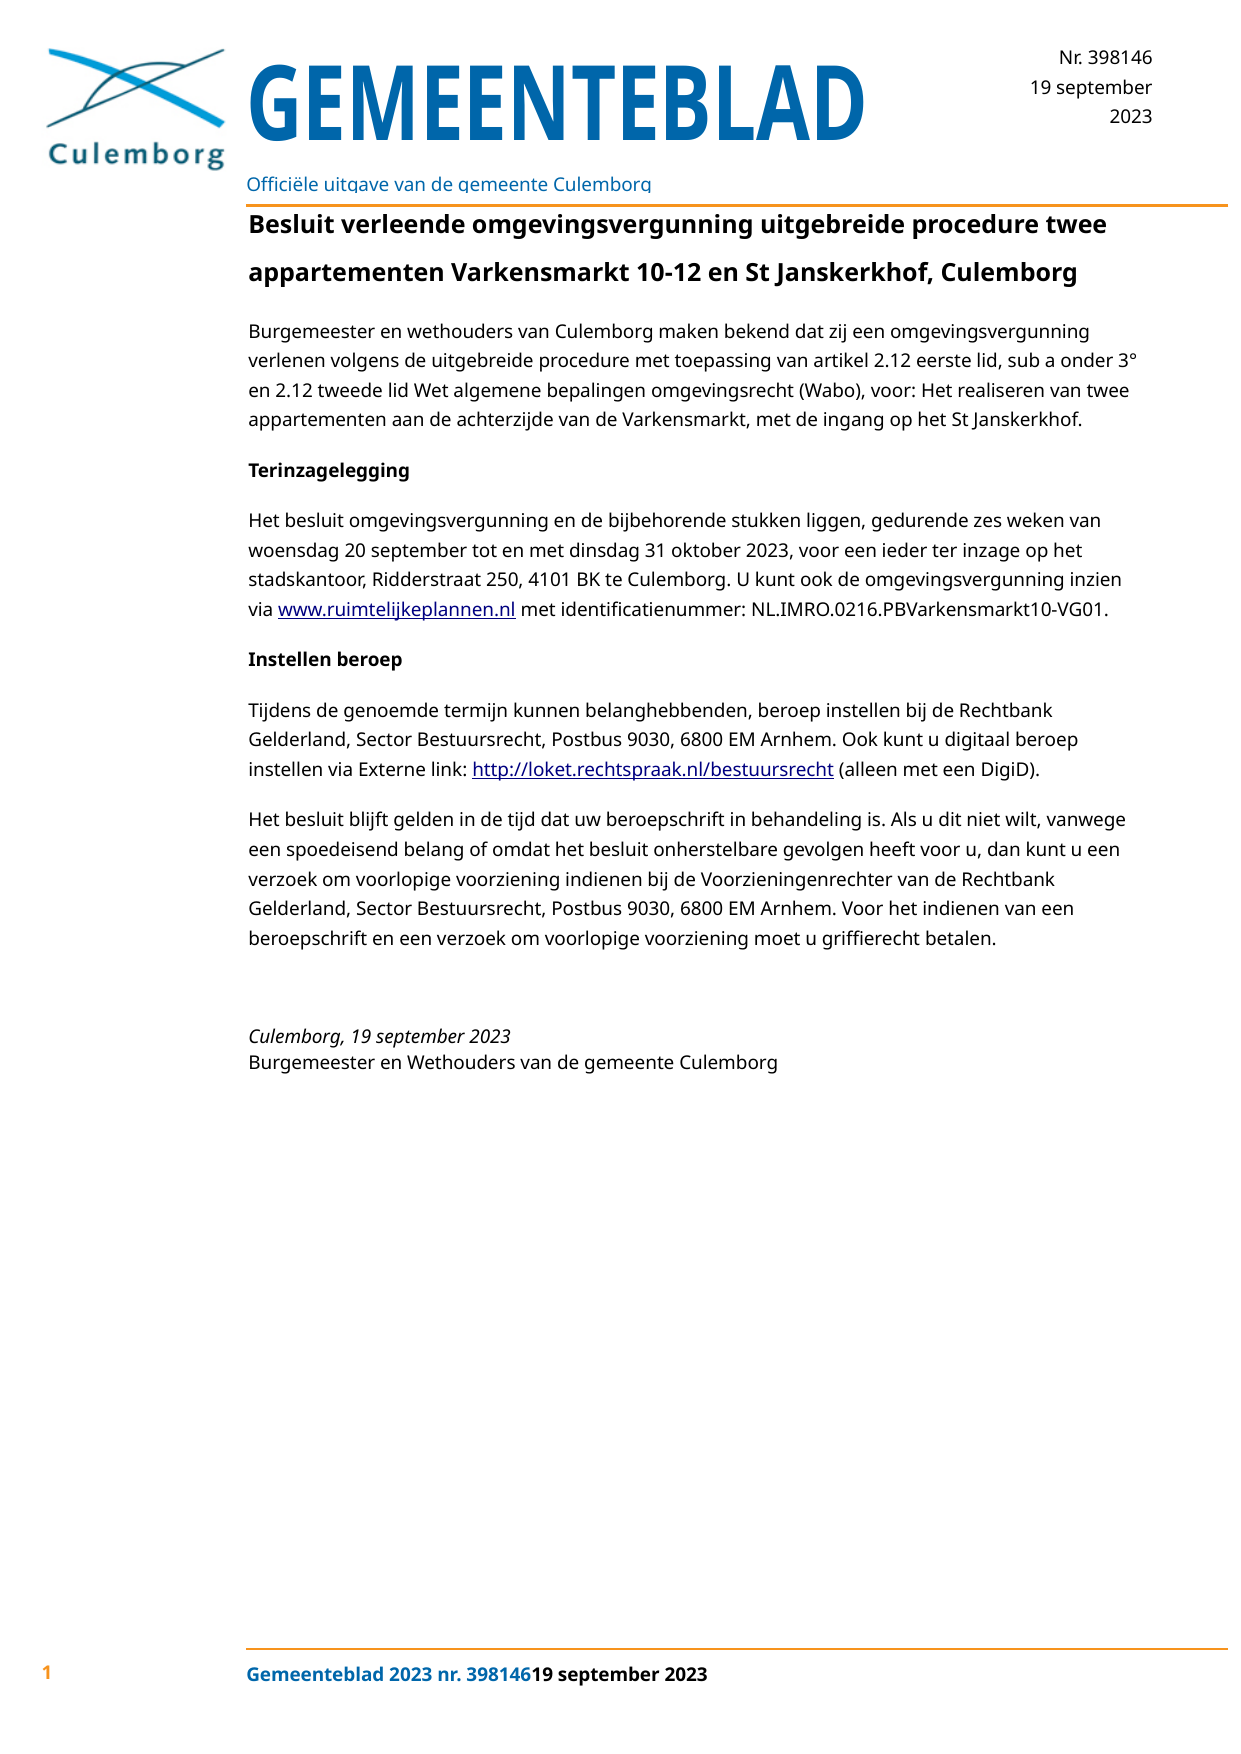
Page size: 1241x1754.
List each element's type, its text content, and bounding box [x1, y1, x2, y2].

picture [41, 47, 231, 172]
text Instellen beroep [248, 647, 1152, 672]
text Burgemeester en Wethouders van de gemeente Culemborg [248, 1049, 1152, 1075]
text Het besluit omgevingsvergunning en de bijbehorende stukken liggen, gedurende zes weken van woensdag 20 september tot en met dinsdag 31 oktober 2023, voor een ieder ter inzage op het stadskantoor, Ridderstraat 250, 4101 BK te Culemborg. U kunt ook de omgevingsvergunning inzien via www.ruimtelijkeplannen.nl met identificatienummer: NL.IMRO.0216.PBVarkensmarkt10-VG01. [248, 507, 1152, 622]
text Besluit verleende omgevingsvergunning uitgebreide procedure twee appartementen Varkensmarkt 10-12 en St Janskerkhof, Culemborg [248, 207, 1152, 288]
text Culemborg, 19 september 2023 [248, 1023, 1152, 1049]
text Terinzagelegging [248, 457, 1152, 483]
text Burgemeester en wethouders van Culemborg maken bekend dat zij een omgevingsvergunning verlenen volgens de uitgebreide procedure met toepassing van artikel 2.12 eerste lid, sub a onder 3° en 2.12 tweede lid Wet algemene bepalingen omgevingsrecht (Wabo), voor: Het realiseren van twee appartementen aan de achterzijde van de Varkensmarkt, met de ingang op het St Janskerkhof. [248, 318, 1152, 432]
text Tijdens de genoemde termijn kunnen belanghebbenden, beroep instellen bij de Rechtbank Gelderland, Sector Bestuursrecht, Postbus 9030, 6800 EM Arnhem. Ook kunt u digitaal beroep instellen via Externe link: http://loket.rechtspraak.nl/bestuursrecht (alleen met een DigiD). [248, 697, 1152, 782]
text Het besluit blijft gelden in de tijd dat uw beroepschrift in behandeling is. Als u dit niet wilt, vanwege een spoedeisend belang of omdat het besluit onherstelbare gevolgen heeft voor u, dan kunt u een verzoek om voorlopige voorziening indienen bij de Voorzieningenrechter van de Rechtbank Gelderland, Sector Bestuursrecht, Postbus 9030, 6800 EM Arnhem. Voor het indienen van een beroepschrift en een verzoek om voorlopige voorziening moet u griffierecht betalen. [248, 807, 1152, 951]
